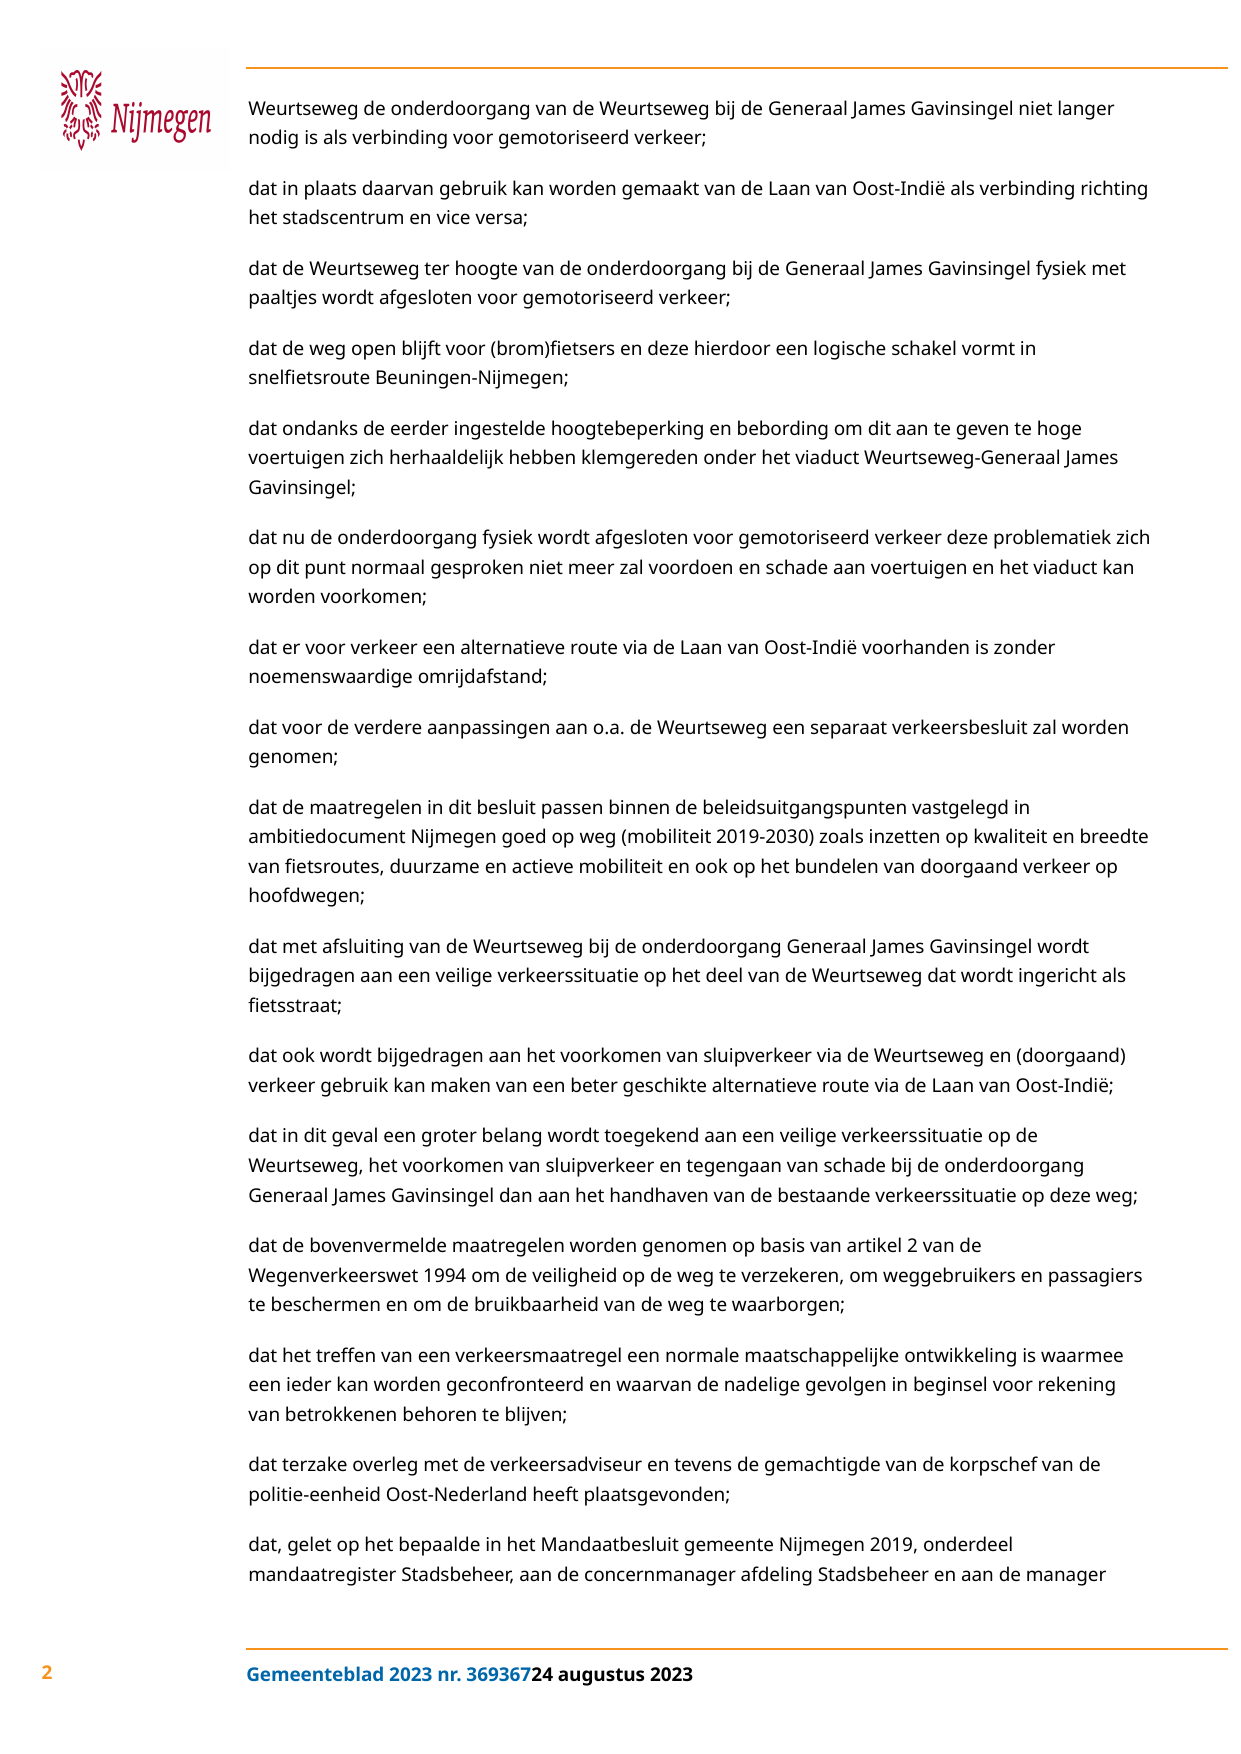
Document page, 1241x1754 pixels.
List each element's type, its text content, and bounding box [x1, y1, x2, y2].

text dat ondanks de eerder ingestelde hoogtebeperking en bebording om dit aan te geven te hoge voertuigen zich herhaaldelijk hebben klemgereden onder het viaduct Weurtseweg-Generaal James Gavinsingel; [248, 415, 1152, 500]
text dat nu de onderdoorgang fysiek wordt afgesloten voor gemotoriseerd verkeer deze problematiek zich op dit punt normaal gesproken niet meer zal voordoen en schade aan voertuigen en het viaduct kan worden voorkomen; [248, 524, 1152, 609]
text dat de Weurtseweg ter hoogte van de onderdoorgang bij de Generaal James Gavinsingel fysiek met paaltjes wordt afgesloten voor gemotoriseerd verkeer; [248, 255, 1152, 310]
text Weurtseweg de onderdoorgang van de Weurtseweg bij de Generaal James Gavinsingel niet langer nodig is als verbinding voor gemotoriseerd verkeer; [248, 95, 1152, 150]
text dat de bovenvermelde maatregelen worden genomen op basis van artikel 2 van de Wegenverkeerswet 1994 om de veiligheid op de weg te verzekeren, om weggebruikers en passagiers te beschermen en om de bruikbaarheid van de weg te waarborgen; [248, 1232, 1152, 1317]
text dat voor de verdere aanpassingen aan o.a. de Weurtseweg een separaat verkeersbesluit zal worden genomen; [248, 714, 1152, 769]
text dat met afsluiting van de Weurtseweg bij de onderdoorgang Generaal James Gavinsingel wordt bijgedragen aan een veilige verkeerssituatie op het deel van de Weurtseweg dat wordt ingericht als fietsstraat; [248, 933, 1152, 1018]
text dat terzake overleg met de verkeersadviseur en tevens de gemachtigde van de korpschef van de politie-eenheid Oost-Nederland heeft plaatsgevonden; [248, 1451, 1152, 1507]
text dat, gelet op het bepaalde in het Mandaatbesluit gemeente Nijmegen 2019, onderdeel mandaatregister Stadsbeheer, aan de concernmanager afdeling Stadsbeheer en aan de manager [248, 1531, 1152, 1587]
text dat het treffen van een verkeersmaatregel een normale maatschappelijke ontwikkeling is waarmee een ieder kan worden geconfronteerd en waarvan de nadelige gevolgen in beginsel voor rekening van betrokkenen behoren te blijven; [248, 1342, 1152, 1427]
text dat ook wordt bijgedragen aan het voorkomen van sluipverkeer via de Weurtseweg en (doorgaand) verkeer gebruik kan maken van een beter geschikte alternatieve route via de Laan van Oost-Indië; [248, 1043, 1152, 1098]
text dat de maatregelen in dit besluit passen binnen de beleidsuitgangspunten vastgelegd in ambitiedocument Nijmegen goed op weg (mobiliteit 2019-2030) zoals inzetten op kwaliteit en breedte van fietsroutes, duurzame en actieve mobiliteit en ook op het bundelen van doorgaand verkeer op hoofdwegen; [248, 794, 1152, 908]
text dat de weg open blijft voor (brom)fietsers en deze hierdoor een logische schakel vormt in snelfietsroute Beuningen-Nijmegen; [248, 335, 1152, 390]
text dat in dit geval een groter belang wordt toegekend aan een veilige verkeerssituatie op de Weurtseweg, het voorkomen van sluipverkeer en tegengaan van schade bij de onderdoorgang Generaal James Gavinsingel dan aan het handhaven van de bestaande verkeerssituatie op deze weg; [248, 1123, 1152, 1208]
text dat in plaats daarvan gebruik kan worden gemaakt van de Laan van Oost-Indië als verbinding richting het stadscentrum en vice versa; [248, 175, 1152, 230]
text dat er voor verkeer een alternatieve route via de Laan van Oost-Indië voorhanden is zonder noemenswaardige omrijdafstand; [248, 634, 1152, 689]
picture [41, 47, 231, 172]
